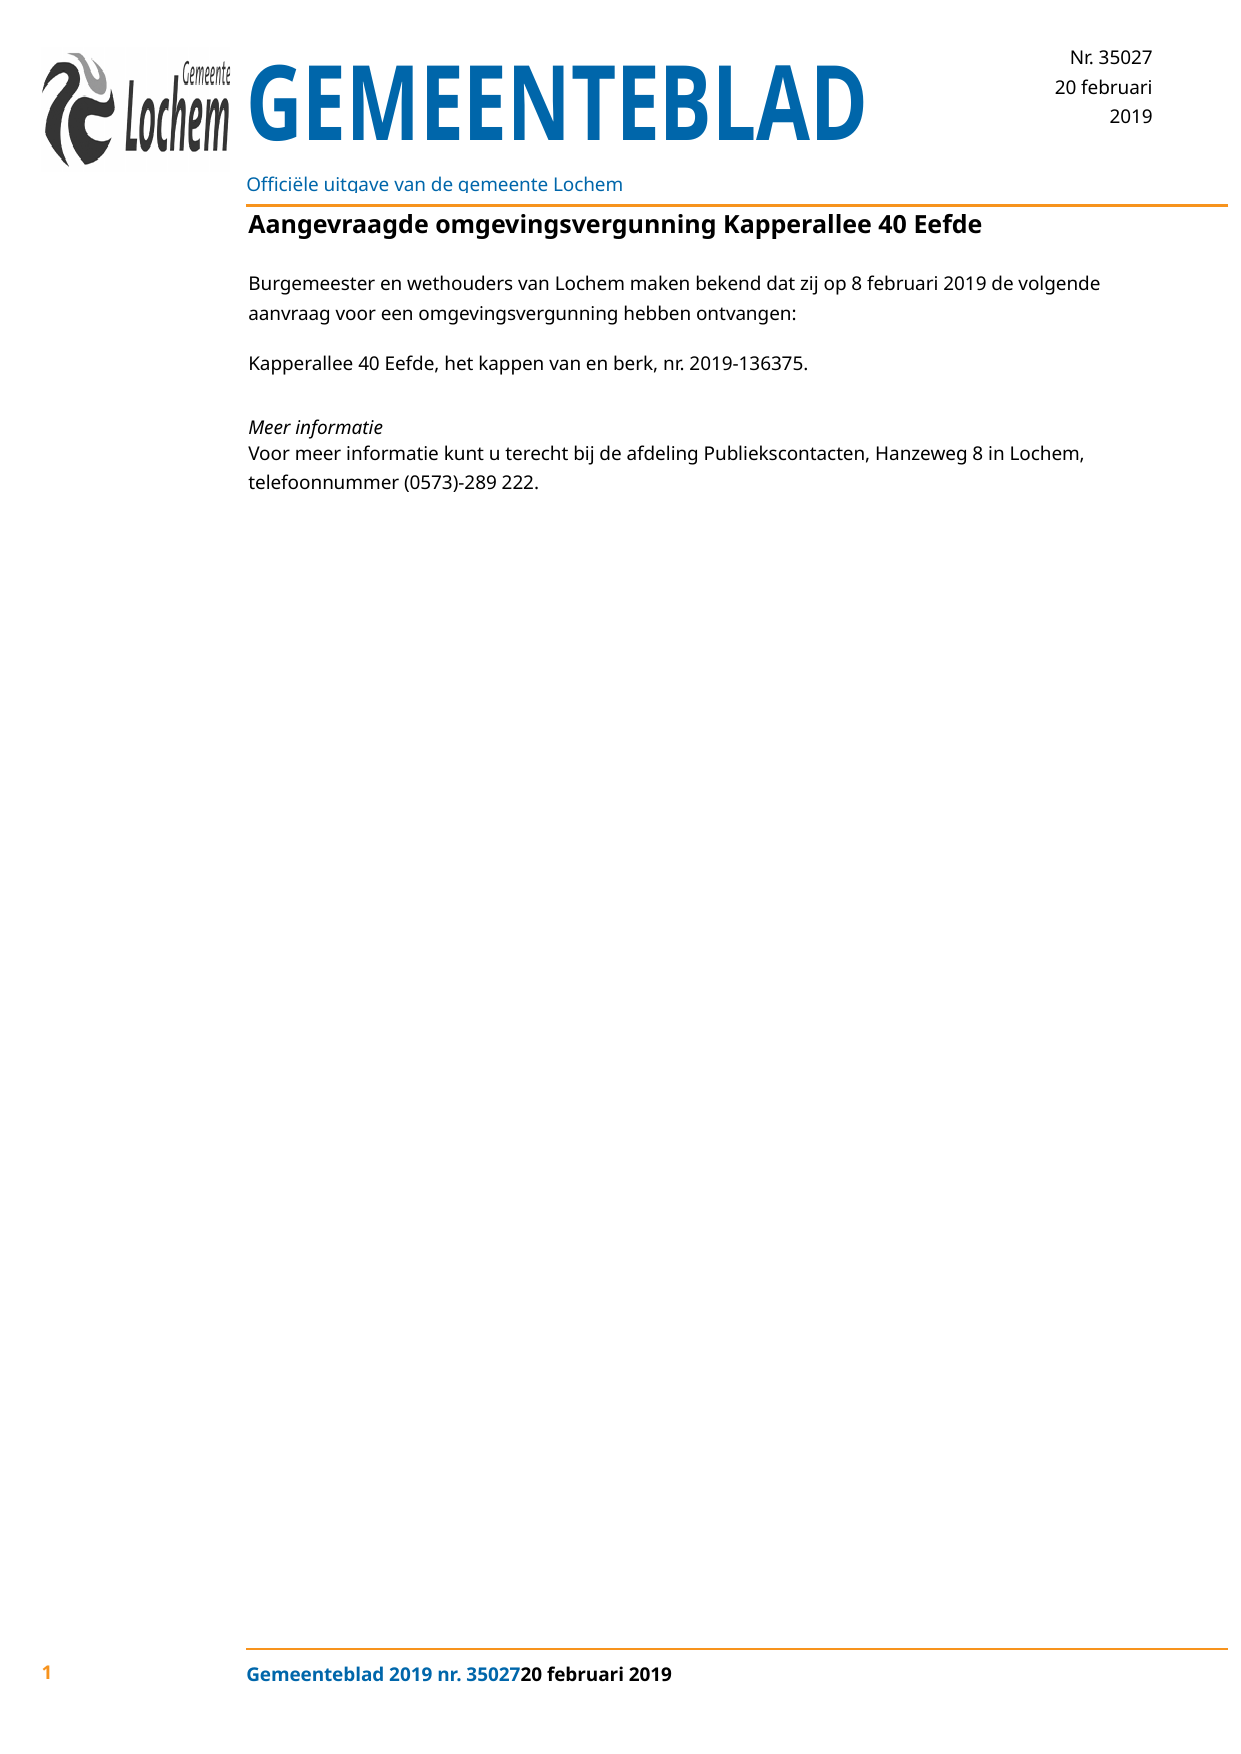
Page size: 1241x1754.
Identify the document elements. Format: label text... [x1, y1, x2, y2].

text Meer informatie [248, 414, 1152, 440]
text Voor meer informatie kunt u terecht bij de afdeling Publiekscontacten, Hanzeweg 8 in Lochem, telefoonnummer (0573)-289 222. [248, 440, 1152, 495]
picture [41, 47, 231, 172]
text Aangevraagde omgevingsvergunning Kapperallee 40 Eefde [248, 207, 1152, 241]
text Burgemeester en wethouders van Lochem maken bekend dat zij op 8 februari 2019 de volgende aanvraag voor een omgevingsvergunning hebben ontvangen: [248, 270, 1152, 326]
text Kapperallee 40 Eefde, het kappen van en berk, nr. 2019-136375. [248, 350, 1152, 376]
